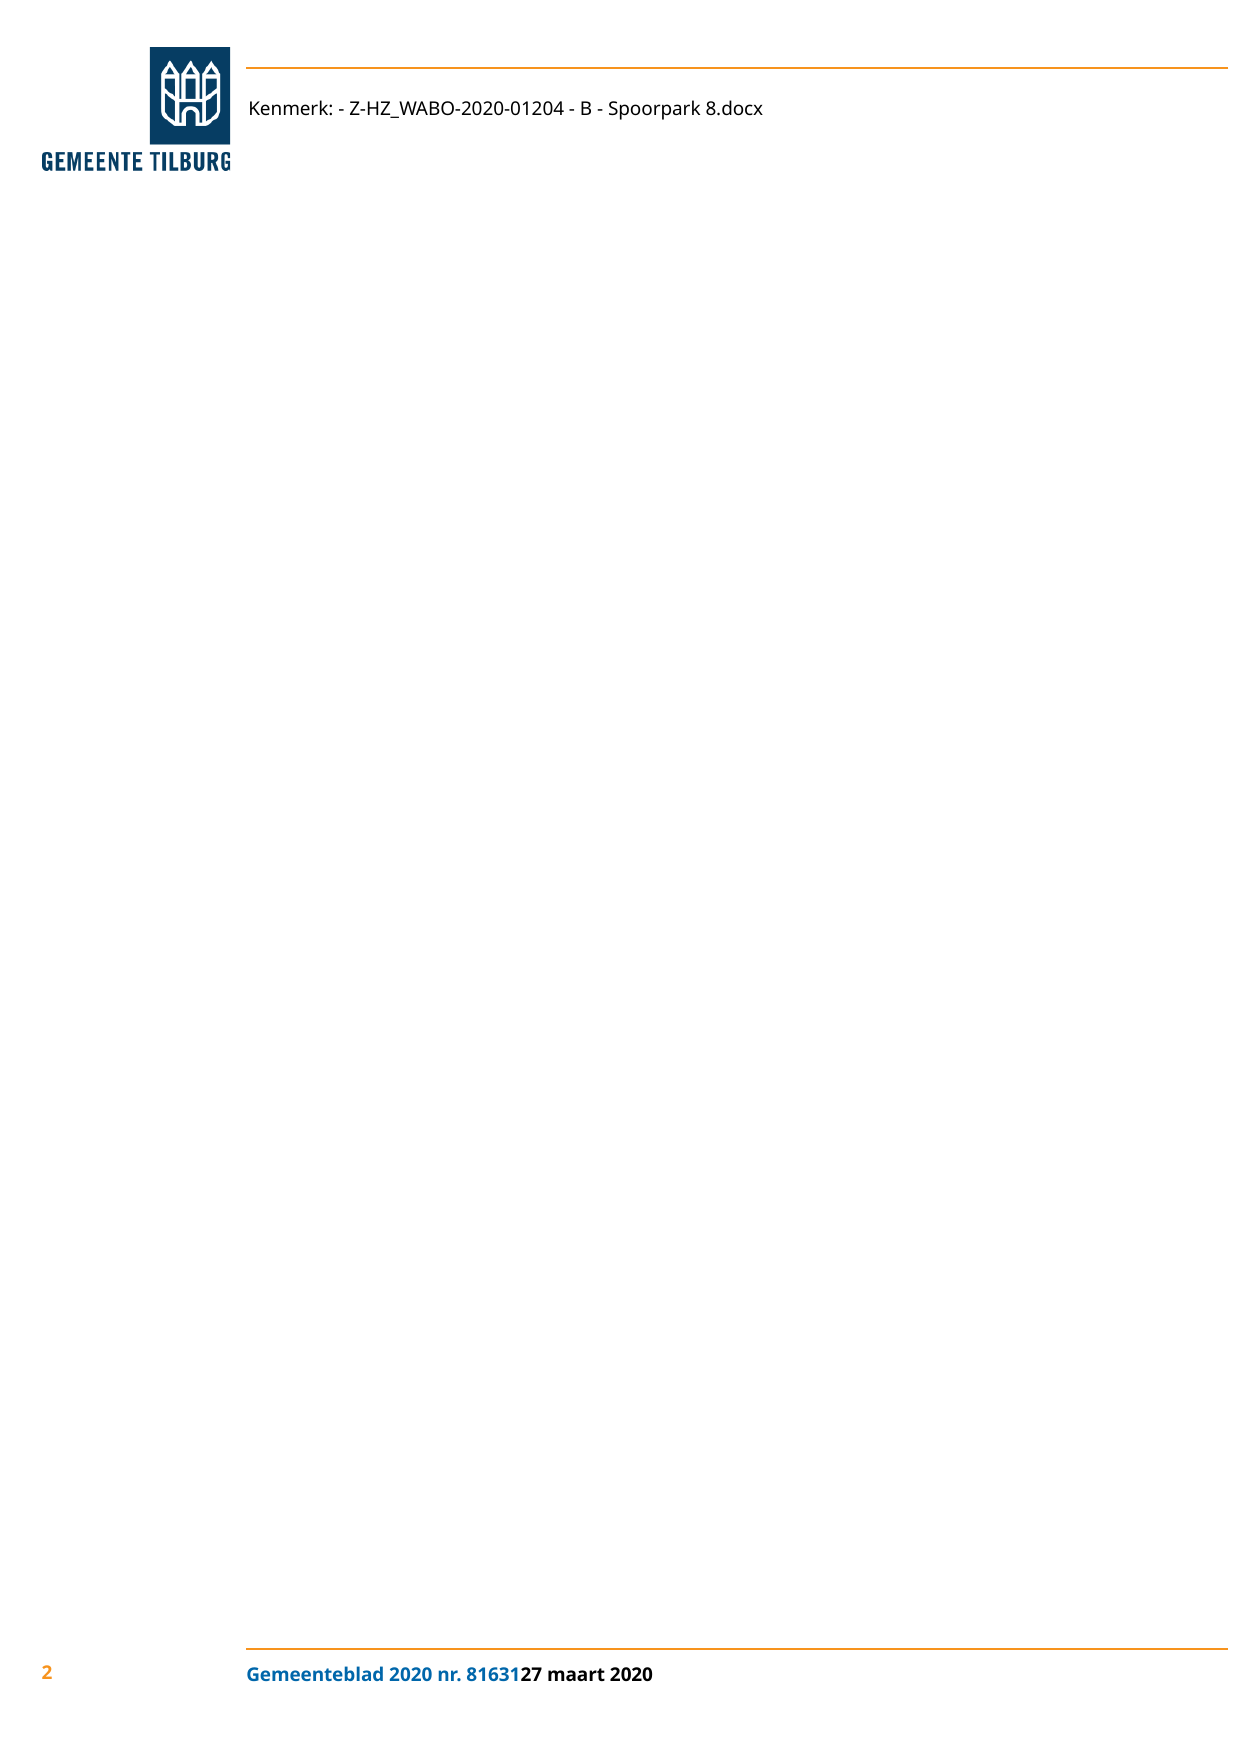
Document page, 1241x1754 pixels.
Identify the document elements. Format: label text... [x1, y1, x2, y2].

text Kenmerk: - Z-HZ_WABO-2020-01204 - B - Spoorpark 8.docx [248, 95, 1152, 121]
picture [41, 47, 231, 172]
